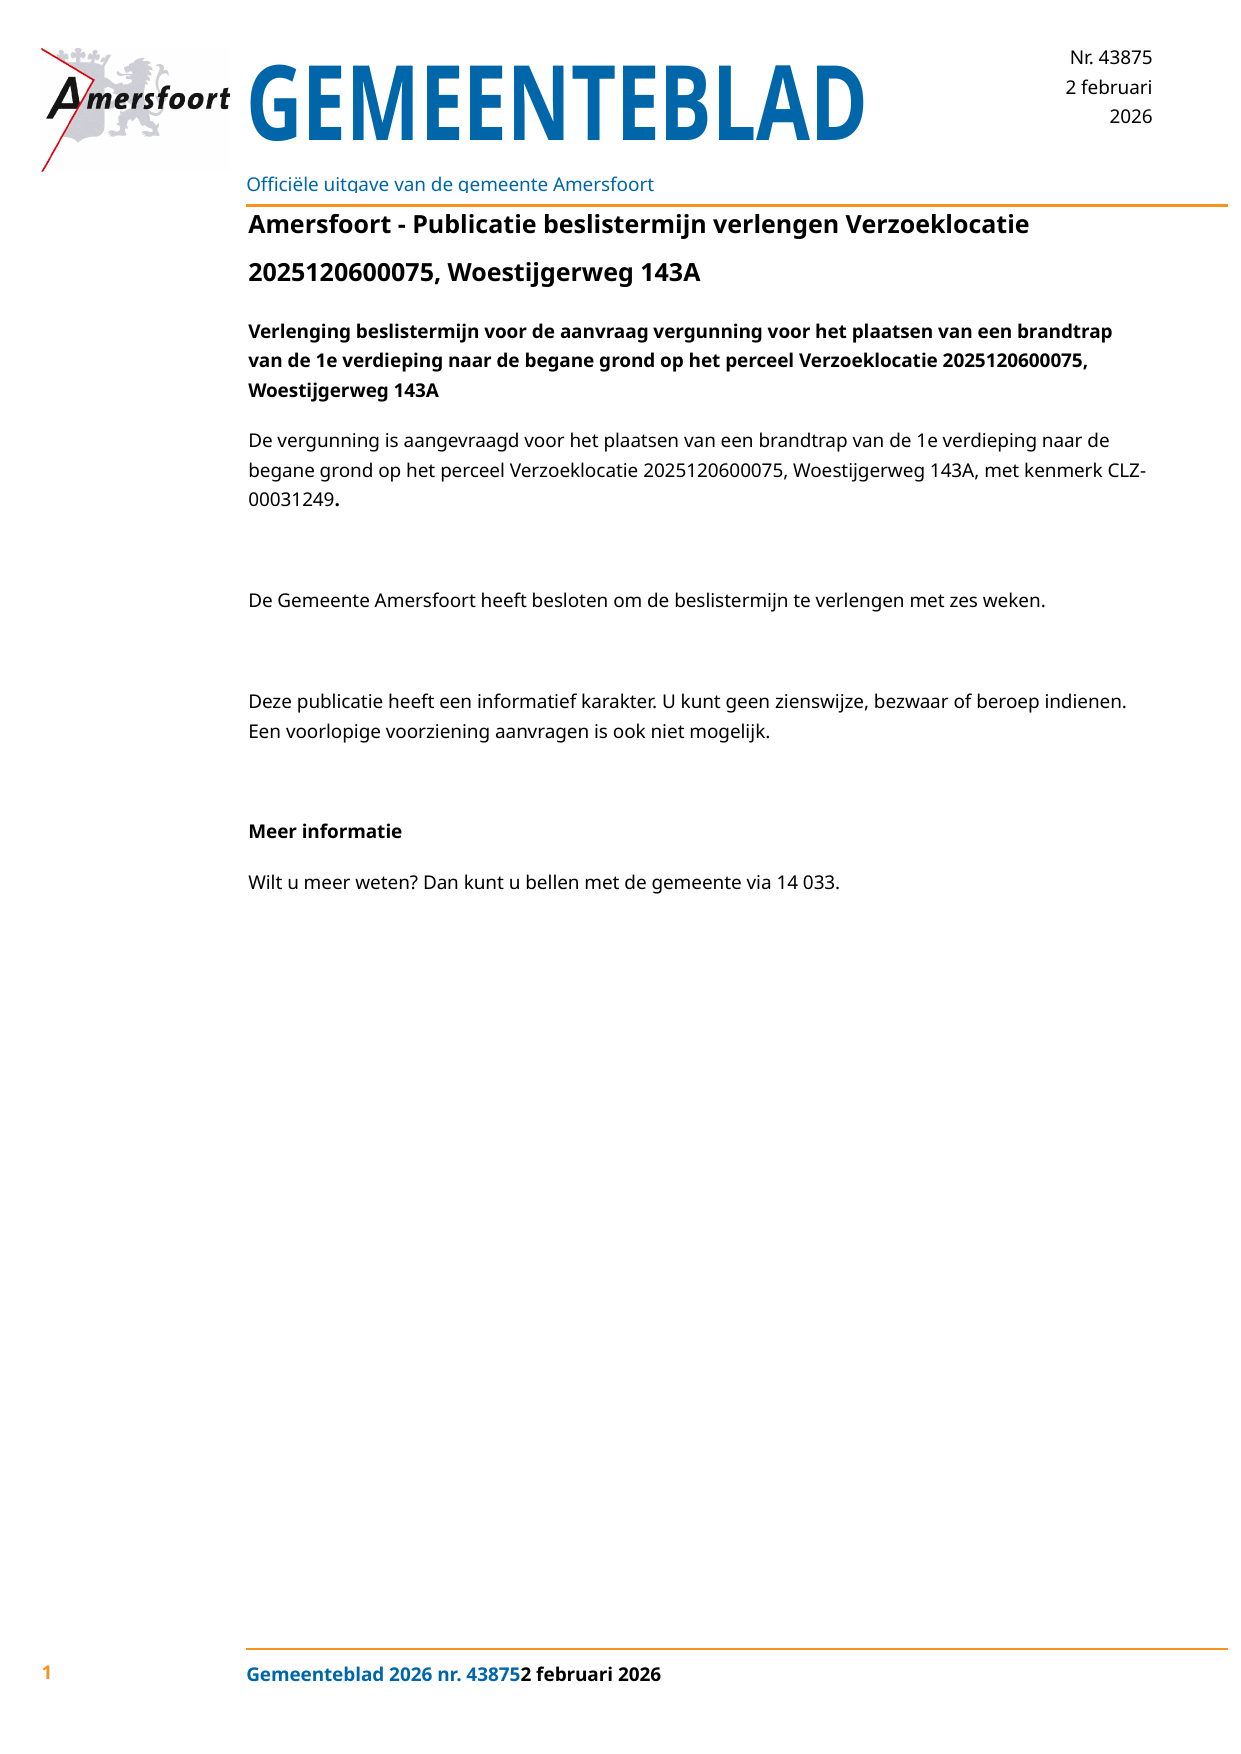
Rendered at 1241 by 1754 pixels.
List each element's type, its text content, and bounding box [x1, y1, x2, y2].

text Amersfoort - Publicatie beslistermijn verlengen Verzoeklocatie 2025120600075, Woestijgerweg 143A [248, 207, 1152, 288]
picture [41, 47, 231, 172]
text De Gemeente Amersfoort heeft besloten om de beslistermijn te verlengen met zes weken. [248, 587, 1152, 613]
text Deze publicatie heeft een informatief karakter. U kunt geen zienswijze, bezwaar of beroep indienen. Een voorlopige voorziening aanvragen is ook niet mogelijk. [248, 688, 1152, 744]
text Meer informatie [248, 819, 1152, 844]
text De vergunning is aangevraagd voor het plaatsen van een brandtrap van de 1e verdieping naar de begane grond op het perceel Verzoeklocatie 2025120600075, Woestijgerweg 143A, met kenmerk CLZ-00031249. [248, 427, 1152, 512]
text Verlenging beslistermijn voor de aanvraag vergunning voor het plaatsen van een brandtrap van de 1e verdieping naar de begane grond op het perceel Verzoeklocatie 2025120600075, Woestijgerweg 143A [248, 318, 1152, 403]
text Wilt u meer weten? Dan kunt u bellen met de gemeente via 14 033. [248, 869, 1152, 895]
